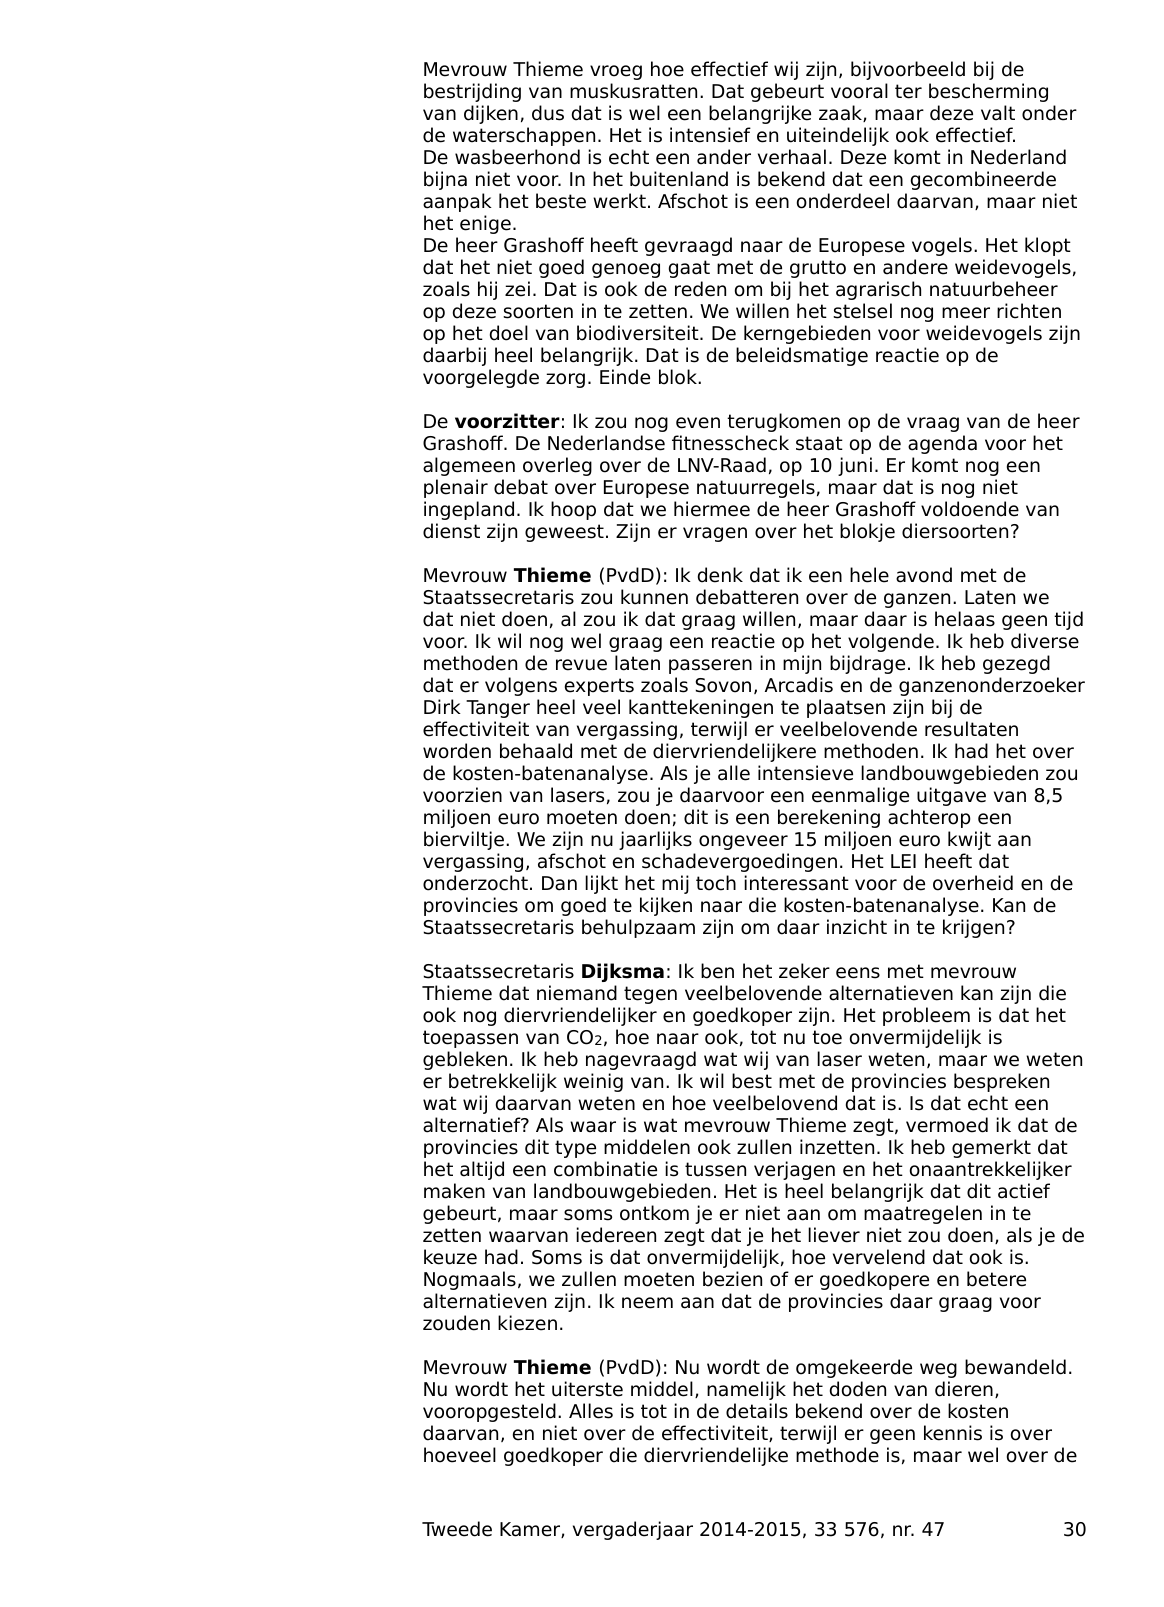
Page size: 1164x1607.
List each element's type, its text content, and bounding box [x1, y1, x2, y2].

text De voorzitter: Ik zou nog even terugkomen op de vraag van de heer Grashoff. De Nederlandse fitnesscheck staat op de agenda voor het algemeen overleg over de LNV-Raad, op 10 juni. Er komt nog een plenair debat over Europese natuurregels, maar dat is nog niet ingepland. Ik hoop dat we hiermee de heer Grashoff voldoende van dienst zijn geweest. Zijn er vragen over het blokje diersoorten? [422, 411, 1087, 543]
text De heer Grashoff heeft gevraagd naar de Europese vogels. Het klopt dat het niet goed genoeg gaat met de grutto en andere weidevogels, zoals hij zei. Dat is ook de reden om bij het agrarisch natuurbeheer op deze soorten in te zetten. We willen het stelsel nog meer richten op het doel van biodiversiteit. De kerngebieden voor weidevogels zijn daarbij heel belangrijk. Dat is de beleidsmatige reactie op de voorgelegde zorg. Einde blok. [422, 235, 1087, 389]
text Staatssecretaris Dijksma: Ik ben het zeker eens met mevrouw Thieme dat niemand tegen veelbelovende alternatieven kan zijn die ook nog diervriendelijker en goedkoper zijn. Het probleem is dat het toepassen van CO2, hoe naar ook, tot nu toe onvermijdelijk is gebleken. Ik heb nagevraagd wat wij van laser weten, maar we weten er betrekkelijk weinig van. Ik wil best met de provincies bespreken wat wij daarvan weten en hoe veelbelovend dat is. Is dat echt een alternatief? Als waar is wat mevrouw Thieme zegt, vermoed ik dat de provincies dit type middelen ook zullen inzetten. Ik heb gemerkt dat het altijd een combinatie is tussen verjagen en het onaantrekkelijker maken van landbouwgebieden. Het is heel belangrijk dat dit actief gebeurt, maar soms ontkom je er niet aan om maatregelen in te zetten waarvan iedereen zegt dat je het liever niet zou doen, als je de keuze had. Soms is dat onvermijdelijk, hoe vervelend dat ook is. Nogmaals, we zullen moeten bezien of er goedkopere en betere alternatieven zijn. Ik neem aan dat de provincies daar graag voor zouden kiezen. [422, 961, 1087, 1334]
text Mevrouw Thieme (PvdD): Nu wordt de omgekeerde weg bewandeld. Nu wordt het uiterste middel, namelijk het doden van dieren, vooropgesteld. Alles is tot in de details bekend over de kosten daarvan, en niet over de effectiviteit, terwijl er geen kennis is over hoeveel goedkoper die diervriendelijke methode is, maar wel over de [422, 1357, 1087, 1467]
text Mevrouw Thieme vroeg hoe effectief wij zijn, bijvoorbeeld bij de bestrijding van muskusratten. Dat gebeurt vooral ter bescherming van dijken, dus dat is wel een belangrijke zaak, maar deze valt onder de waterschappen. Het is intensief en uiteindelijk ook effectief. [422, 59, 1087, 147]
text Mevrouw Thieme (PvdD): Ik denk dat ik een hele avond met de Staatssecretaris zou kunnen debatteren over de ganzen. Laten we dat niet doen, al zou ik dat graag willen, maar daar is helaas geen tijd voor. Ik wil nog wel graag een reactie op het volgende. Ik heb diverse methoden de revue laten passeren in mijn bijdrage. Ik heb gezegd dat er volgens experts zoals Sovon, Arcadis en de ganzenonderzoeker Dirk Tanger heel veel kanttekeningen te plaatsen zijn bij de effectiviteit van vergassing, terwijl er veelbelovende resultaten worden behaald met de diervriendelijkere methoden. Ik had het over de kosten-batenanalyse. Als je alle intensieve landbouwgebieden zou voorzien van lasers, zou je daarvoor een eenmalige uitgave van 8,5 miljoen euro moeten doen; dit is een berekening achterop een bierviltje. We zijn nu jaarlijks ongeveer 15 miljoen euro kwijt aan vergassing, afschot en schadevergoedingen. Het LEI heeft dat onderzocht. Dan lijkt het mij toch interessant voor de overheid en de provincies om goed te kijken naar die kosten-batenanalyse. Kan de Staatssecretaris behulpzaam zijn om daar inzicht in te krijgen? [422, 565, 1087, 939]
text De wasbeerhond is echt een ander verhaal. Deze komt in Nederland bijna niet voor. In het buitenland is bekend dat een gecombineerde aanpak het beste werkt. Afschot is een onderdeel daarvan, maar niet het enige. [422, 147, 1087, 235]
